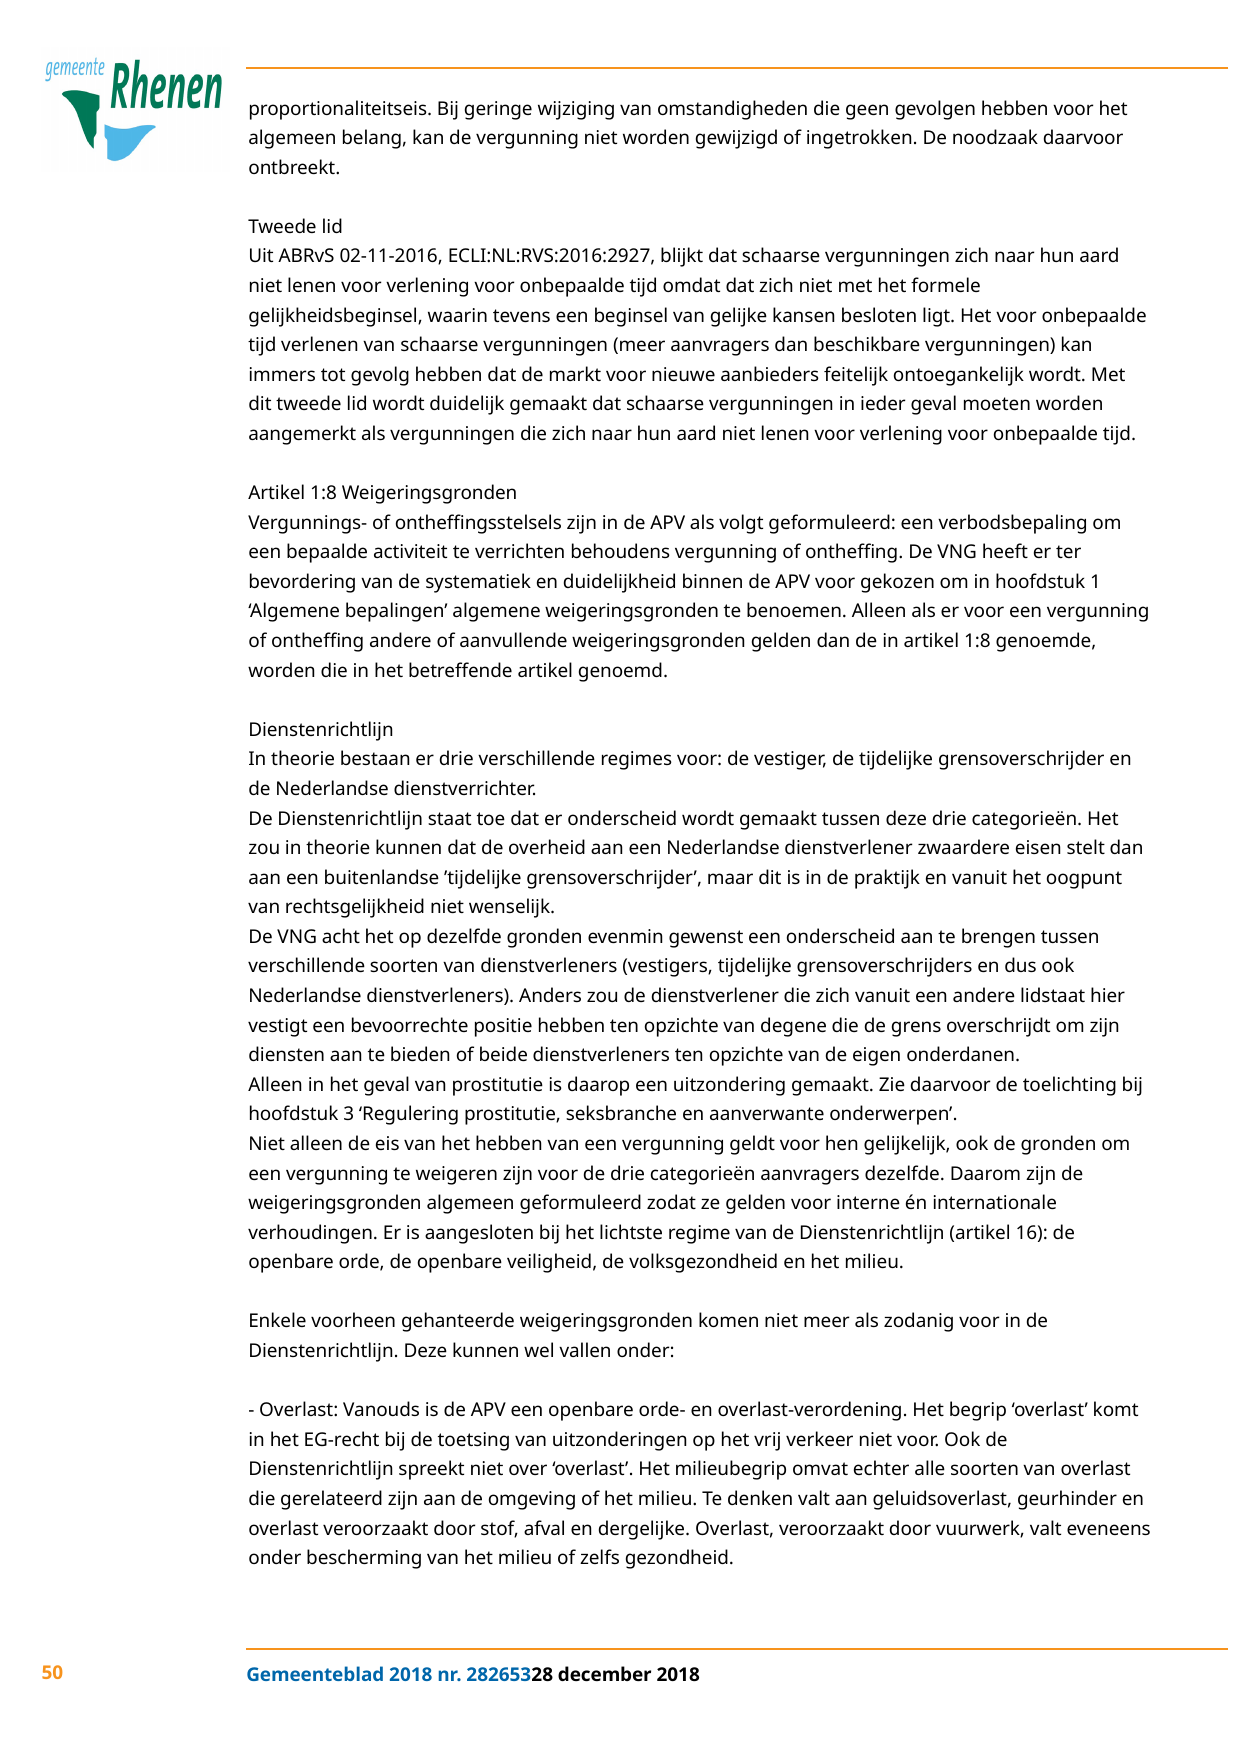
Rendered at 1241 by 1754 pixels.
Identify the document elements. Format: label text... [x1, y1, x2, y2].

text De Dienstenrichtlijn staat toe dat er onderscheid wordt gemaakt tussen deze drie categorieën. Het zou in theorie kunnen dat de overheid aan een Nederlandse dienstverlener zwaardere eisen stelt dan aan een buitenlandse ’tijdelijke grensoverschrijder’, maar dit is in de praktijk en vanuit het oogpunt van rechtsgelijkheid niet wenselijk. [248, 805, 1152, 919]
text proportionaliteitseis. Bij geringe wijziging van omstandigheden die geen gevolgen hebben voor het algemeen belang, kan de vergunning niet worden gewijzigd of ingetrokken. De noodzaak daarvoor ontbreekt. [248, 95, 1152, 180]
text - Overlast: Vanouds is de APV een openbare orde- en overlast-verordening. Het begrip ‘overlast’ komt in het EG-recht bij de toetsing van uitzonderingen op het vrij verkeer niet voor. Ook de Dienstenrichtlijn spreekt niet over ‘overlast’. Het milieubegrip omvat echter alle soorten van overlast die gerelateerd zijn aan de omgeving of het milieu. Te denken valt aan geluidsoverlast, geurhinder en overlast veroorzaakt door stof, afval en dergelijke. Overlast, veroorzaakt door vuurwerk, valt eveneens onder bescherming van het milieu of zelfs gezondheid. [248, 1396, 1152, 1570]
text Vergunnings- of ontheffingsstelsels zijn in de APV als volgt geformuleerd: een verbodsbepaling om een bepaalde activiteit te verrichten behoudens vergunning of ontheffing. De VNG heeft er ter bevordering van de systematiek en duidelijkheid binnen de APV voor gekozen om in hoofdstuk 1 ‘Algemene bepalingen’ algemene weigeringsgronden te benoemen. Alleen als er voor een vergunning of ontheffing andere of aanvullende weigeringsgronden gelden dan de in artikel 1:8 genoemde, worden die in het betreffende artikel genoemd. [248, 509, 1152, 683]
text Alleen in het geval van prostitutie is daarop een uitzondering gemaakt. Zie daarvoor de toelichting bij hoofdstuk 3 ‘Regulering prostitutie, seksbranche en aanverwante onderwerpen’. [248, 1071, 1152, 1126]
text Tweede lid [248, 213, 1152, 239]
text Niet alleen de eis van het hebben van een vergunning geldt voor hen gelijkelijk, ook de gronden om een vergunning te weigeren zijn voor de drie categorieën aanvragers dezelfde. Daarom zijn de weigeringsgronden algemeen geformuleerd zodat ze gelden voor interne én internationale verhoudingen. Er is aangesloten bij het lichtste regime van de Dienstenrichtlijn (artikel 16): de openbare orde, de openbare veiligheid, de volksgezondheid en het milieu. [248, 1130, 1152, 1274]
picture [41, 47, 231, 172]
text Uit ABRvS 02-11-2016, ECLI:NL:RVS:2016:2927, blijkt dat schaarse vergunningen zich naar hun aard niet lenen voor verlening voor onbepaalde tijd omdat dat zich niet met het formele gelijkheidsbeginsel, waarin tevens een beginsel van gelijke kansen besloten ligt. Het voor onbepaalde tijd verlenen van schaarse vergunningen (meer aanvragers dan beschikbare vergunningen) kan immers tot gevolg hebben dat de markt voor nieuwe aanbieders feitelijk ontoegankelijk wordt. Met dit tweede lid wordt duidelijk gemaakt dat schaarse vergunningen in ieder geval moeten worden aangemerkt als vergunningen die zich naar hun aard niet lenen voor verlening voor onbepaalde tijd. [248, 243, 1152, 446]
text Dienstenrichtlijn [248, 716, 1152, 742]
text Enkele voorheen gehanteerde weigeringsgronden komen niet meer als zodanig voor in de Dienstenrichtlijn. Deze kunnen wel vallen onder: [248, 1308, 1152, 1363]
text In theorie bestaan er drie verschillende regimes voor: de vestiger, de tijdelijke grensoverschrijder en de Nederlandse dienstverrichter. [248, 746, 1152, 801]
text De VNG acht het op dezelfde gronden evenmin gewenst een onderscheid aan te brengen tussen verschillende soorten van dienstverleners (vestigers, tijdelijke grensoverschrijders en dus ook Nederlandse dienstverleners). Anders zou de dienstverlener die zich vanuit een andere lidstaat hier vestigt een bevoorrechte positie hebben ten opzichte van degene die de grens overschrijdt om zijn diensten aan te bieden of beide dienstverleners ten opzichte van de eigen onderdanen. [248, 923, 1152, 1067]
text Artikel 1:8 Weigeringsgronden [248, 479, 1152, 505]
